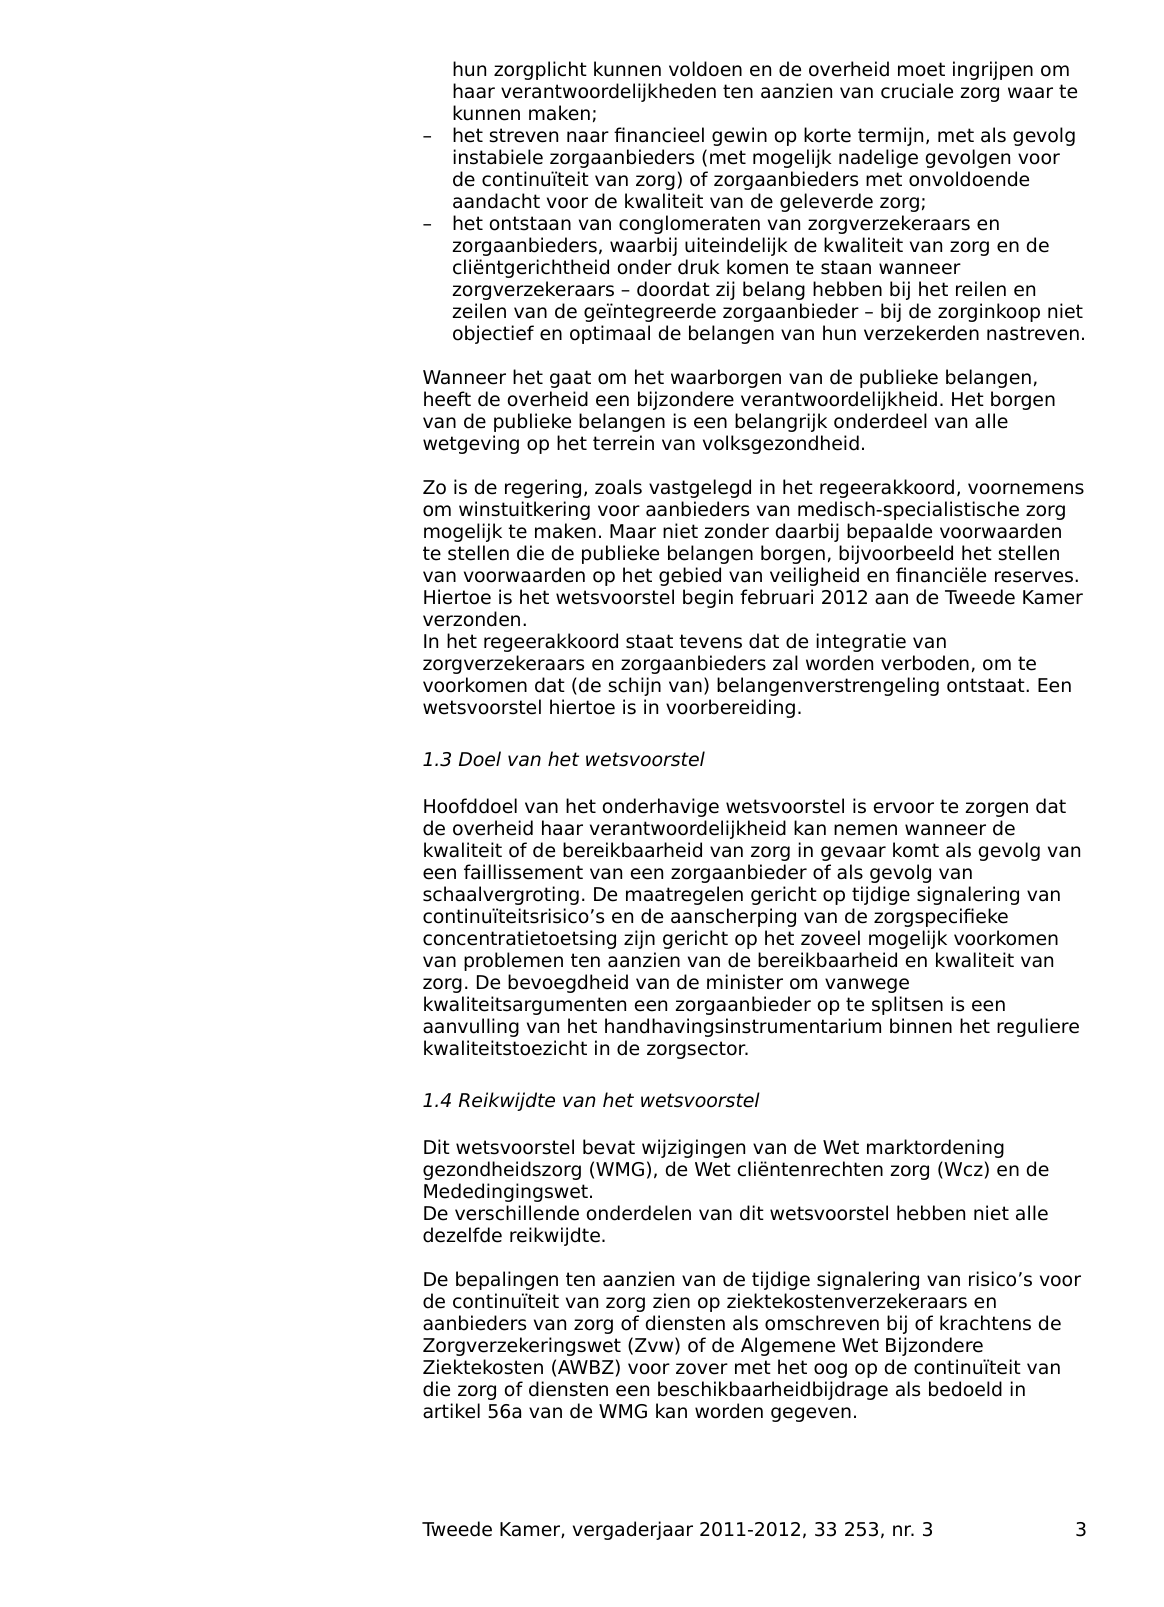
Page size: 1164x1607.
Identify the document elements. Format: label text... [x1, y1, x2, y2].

text Hoofddoel van het onderhavige wetsvoorstel is ervoor te zorgen dat de overheid haar verantwoordelijkheid kan nemen wanneer de kwaliteit of de bereikbaarheid van zorg in gevaar komt als gevolg van een faillissement van een zorgaanbieder of als gevolg van schaalvergroting. De maatregelen gericht op tijdige signalering van continuïteitsrisico’s en de aanscherping van de zorgspecifieke concentratietoetsing zijn gericht op het zoveel mogelijk voorkomen van problemen ten aanzien van de bereikbaarheid en kwaliteit van zorg. De bevoegdheid van de minister om vanwege kwaliteitsargumenten een zorgaanbieder op te splitsen is een aanvulling van het handhavingsinstrumentarium binnen het reguliere kwaliteitstoezicht in de zorgsector. [422, 796, 1087, 1059]
text Zo is de regering, zoals vastgelegd in het regeerakkoord, voornemens om winstuitkering voor aanbieders van medisch-specialistische zorg mogelijk te maken. Maar niet zonder daarbij bepaalde voorwaarden te stellen die de publieke belangen borgen, bijvoorbeeld het stellen van voorwaarden op het gebied van veiligheid en financiële reserves. Hiertoe is het wetsvoorstel begin februari 2012 aan de Tweede Kamer verzonden. [422, 477, 1087, 631]
text De verschillende onderdelen van dit wetsvoorstel hebben niet alle dezelfde reikwijdte. [422, 1202, 1087, 1246]
subtitle 1.3 Doel van het wetsvoorstel [422, 749, 1087, 771]
subtitle 1.4 Reikwijdte van het wetsvoorstel [422, 1089, 1087, 1112]
text – het streven naar financieel gewin op korte termijn, met als gevolg instabiele zorgaanbieders (met mogelijk nadelige gevolgen voor de continuïteit van zorg) of zorgaanbieders met onvoldoende aandacht voor de kwaliteit van de geleverde zorg; [422, 125, 1087, 213]
text hun zorgplicht kunnen voldoen en de overheid moet ingrijpen om haar verantwoordelijkheden ten aanzien van cruciale zorg waar te kunnen maken; [422, 59, 1087, 125]
text In het regeerakkoord staat tevens dat de integratie van zorgverzekeraars en zorgaanbieders zal worden verboden, om te voorkomen dat (de schijn van) belangenverstrengeling ontstaat. Een wetsvoorstel hiertoe is in voorbereiding. [422, 631, 1087, 719]
text Wanneer het gaat om het waarborgen van de publieke belangen, heeft de overheid een bijzondere verantwoordelijkheid. Het borgen van de publieke belangen is een belangrijk onderdeel van alle wetgeving op het terrein van volksgezondheid. [422, 367, 1087, 455]
text Dit wetsvoorstel bevat wijzigingen van de Wet marktordening gezondheidszorg (WMG), de Wet cliëntenrechten zorg (Wcz) en de Mededingingswet. [422, 1137, 1087, 1202]
text – het ontstaan van conglomeraten van zorgverzekeraars en zorgaanbieders, waarbij uiteindelijk de kwaliteit van zorg en de cliëntgerichtheid onder druk komen te staan wanneer zorgverzekeraars – doordat zij belang hebben bij het reilen en zeilen van de geïntegreerde zorgaanbieder – bij de zorginkoop niet objectief en optimaal de belangen van hun verzekerden nastreven. [422, 213, 1087, 345]
text De bepalingen ten aanzien van de tijdige signalering van risico’s voor de continuïteit van zorg zien op ziektekostenverzekeraars en aanbieders van zorg of diensten als omschreven bij of krachtens de Zorgverzekeringswet (Zvw) of de Algemene Wet Bijzondere Ziektekosten (AWBZ) voor zover met het oog op de continuïteit van die zorg of diensten een beschikbaarheidbijdrage als bedoeld in artikel 56a van de WMG kan worden gegeven. [422, 1269, 1087, 1422]
